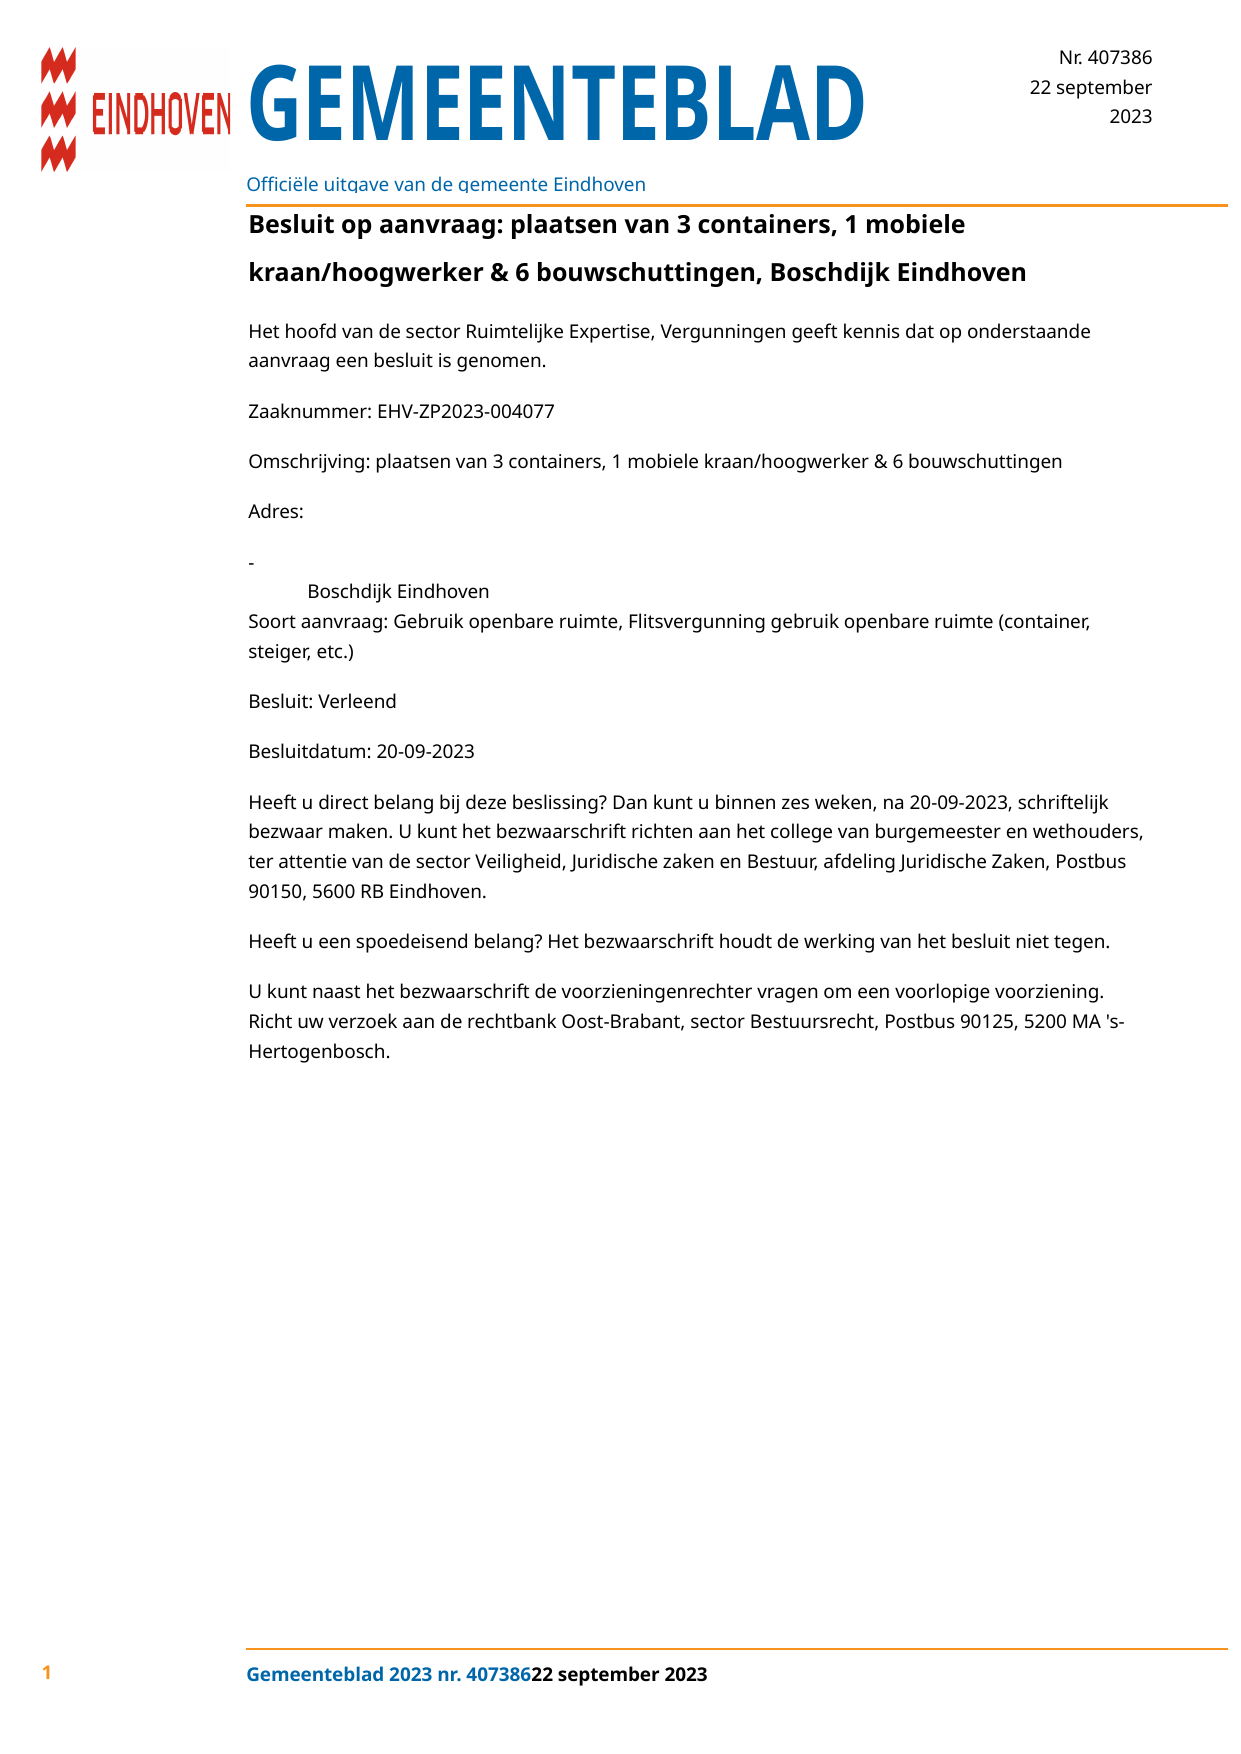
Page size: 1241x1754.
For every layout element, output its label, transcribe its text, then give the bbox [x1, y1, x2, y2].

list Boschdijk Eindhoven [248, 579, 1152, 604]
text Besluit: Verleend [248, 688, 1152, 714]
picture [41, 47, 231, 172]
text U kunt naast het bezwaarschrift de voorzieningenrechter vragen om een voorlopige voorziening. Richt uw verzoek aan de rechtbank Oost-Brabant, sector Bestuursrecht, Postbus 90125, 5200 MA 's-Hertogenbosch. [248, 979, 1152, 1064]
text Heeft u direct belang bij deze beslissing? Dan kunt u binnen zes weken, na 20-09-2023, schriftelijk bezwaar maken. U kunt het bezwaarschrift richten aan het college van burgemeester en wethouders, ter attentie van de sector Veiligheid, Juridische zaken en Bestuur, afdeling Juridische Zaken, Postbus 90150, 5600 RB Eindhoven. [248, 789, 1152, 904]
text Het hoofd van de sector Ruimtelijke Expertise, Vergunningen geeft kennis dat op onderstaande aanvraag een besluit is genomen. [248, 318, 1152, 373]
text Omschrijving: plaatsen van 3 containers, 1 mobiele kraan/hoogwerker & 6 bouwschuttingen [248, 448, 1152, 474]
text Adres: [248, 499, 1152, 524]
text Soort aanvraag: Gebruik openbare ruimte, Flitsvergunning gebruik openbare ruimte (container, steiger, etc.) [248, 608, 1152, 664]
text Besluit op aanvraag: plaatsen van 3 containers, 1 mobiele kraan/hoogwerker & 6 bouwschuttingen, Boschdijk Eindhoven [248, 207, 1152, 288]
text Zaaknummer: EHV-ZP2023-004077 [248, 398, 1152, 424]
text Besluitdatum: 20-09-2023 [248, 739, 1152, 764]
text Heeft u een spoedeisend belang? Het bezwaarschrift houdt de werking van het besluit niet tegen. [248, 928, 1152, 954]
